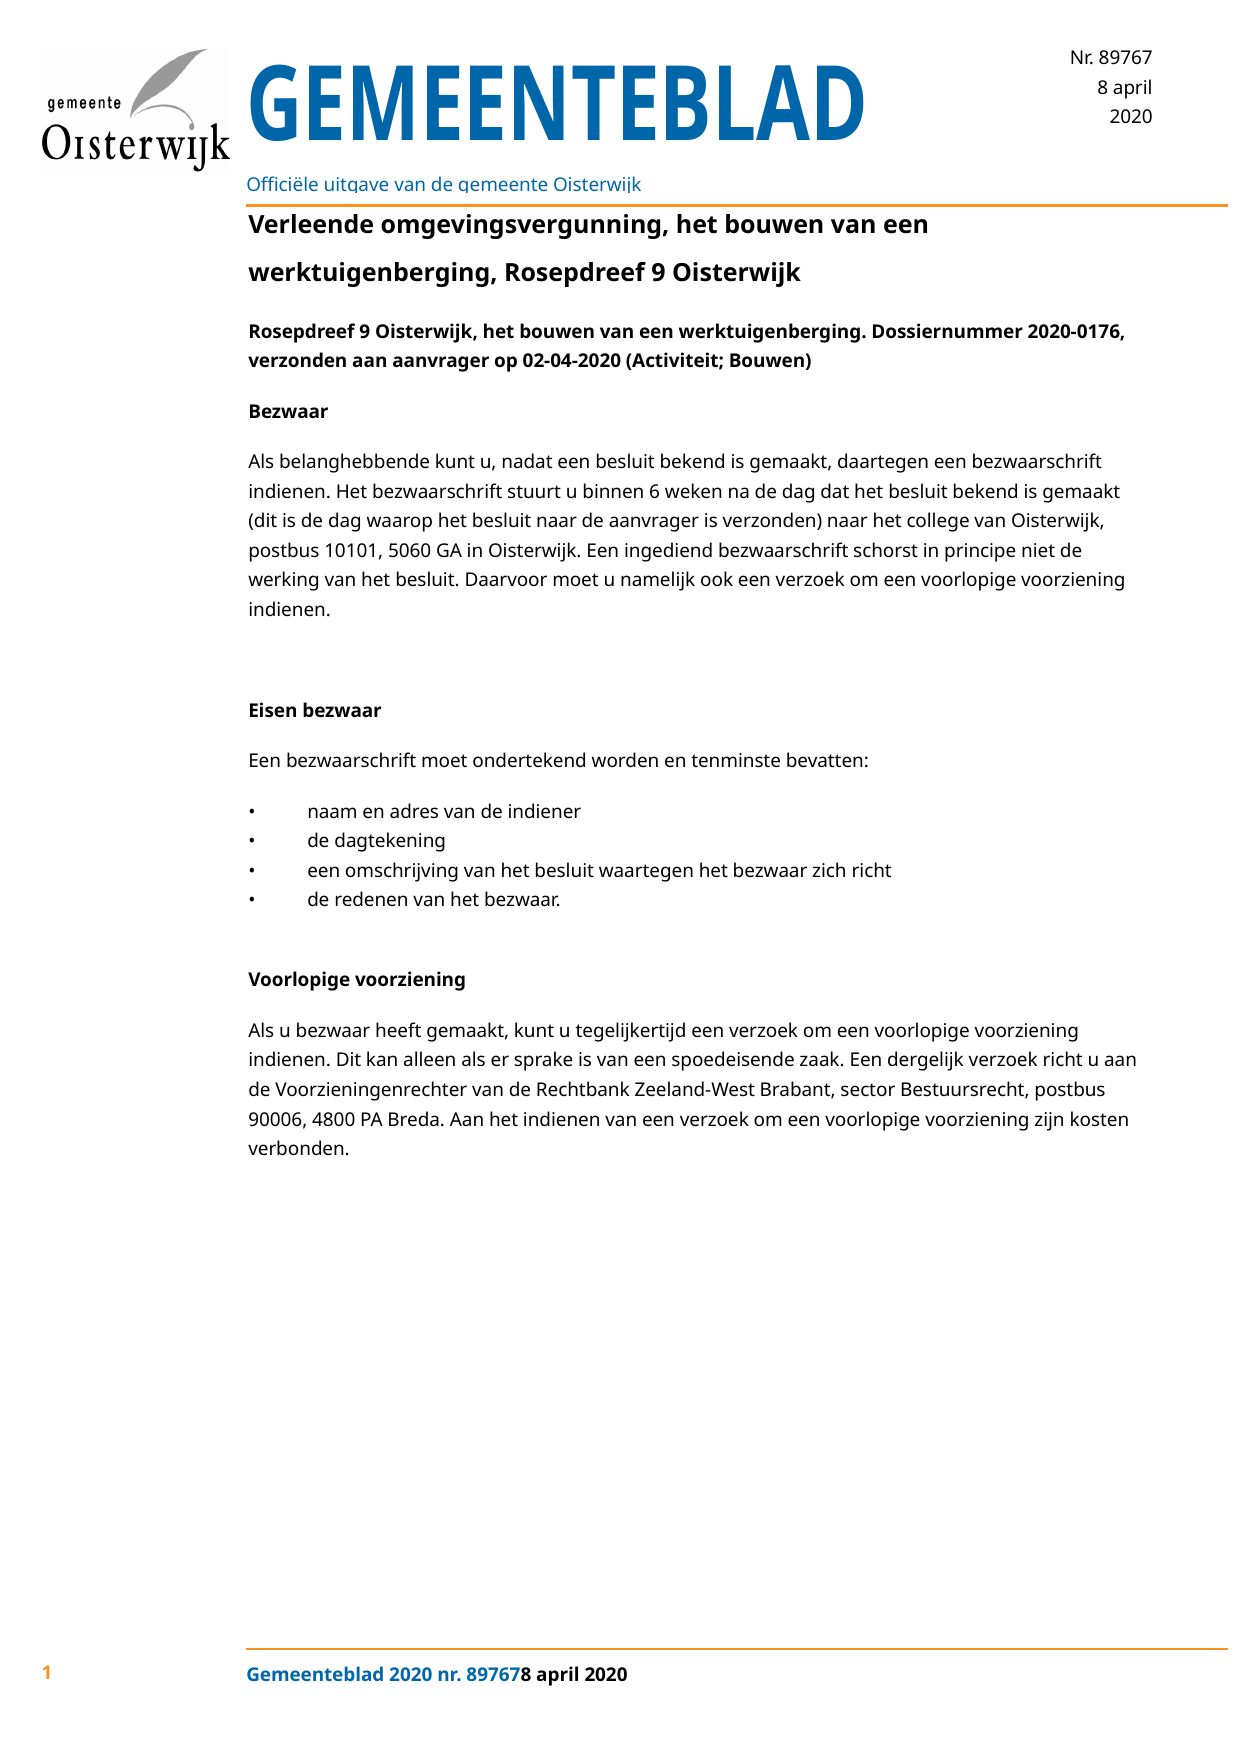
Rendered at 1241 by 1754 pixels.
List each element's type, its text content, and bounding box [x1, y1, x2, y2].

text Verleende omgevingsvergunning, het bouwen van een werktuigenberging, Rosepdreef 9 Oisterwijk [248, 207, 1152, 288]
picture [41, 47, 231, 172]
list een omschrijving van het besluit waartegen het bezwaar zich richt [248, 857, 1152, 883]
text Eisen bezwaar [248, 697, 1152, 723]
list de redenen van het bezwaar. [248, 887, 1152, 912]
text Rosepdreef 9 Oisterwijk, het bouwen van een werktuigenberging. Dossiernummer 2020-0176, verzonden aan aanvrager op 02-04-2020 (Activiteit; Bouwen) [248, 318, 1152, 373]
list naam en adres van de indiener [248, 798, 1152, 824]
text Een bezwaarschrift moet ondertekend worden en tenminste bevatten: [248, 747, 1152, 773]
text Als u bezwaar heeft gemaakt, kunt u tegelijkertijd een verzoek om een voorlopige voorziening indienen. Dit kan alleen als er sprake is van een spoedeisende zaak. Een dergelijk verzoek richt u aan de Voorzieningenrechter van de Rechtbank Zeeland-West Brabant, sector Bestuursrecht, postbus 90006, 4800 PA Breda. Aan het indienen van een verzoek om een voorlopige voorziening zijn kosten verbonden. [248, 1017, 1152, 1161]
text Bezwaar [248, 398, 1152, 424]
text Als belanghebbende kunt u, nadat een besluit bekend is gemaakt, daartegen een bezwaarschrift indienen. Het bezwaarschrift stuurt u binnen 6 weken na de dag dat het besluit bekend is gemaakt (dit is de dag waarop het besluit naar de aanvrager is verzonden) naar het college van Oisterwijk, postbus 10101, 5060 GA in Oisterwijk. Een ingediend bezwaarschrift schorst in principe niet de werking van het besluit. Daarvoor moet u namelijk ook een verzoek om een voorlopige voorziening indienen. [248, 448, 1152, 622]
list de dagtekening [248, 827, 1152, 853]
text Voorlopige voorziening [248, 967, 1152, 992]
